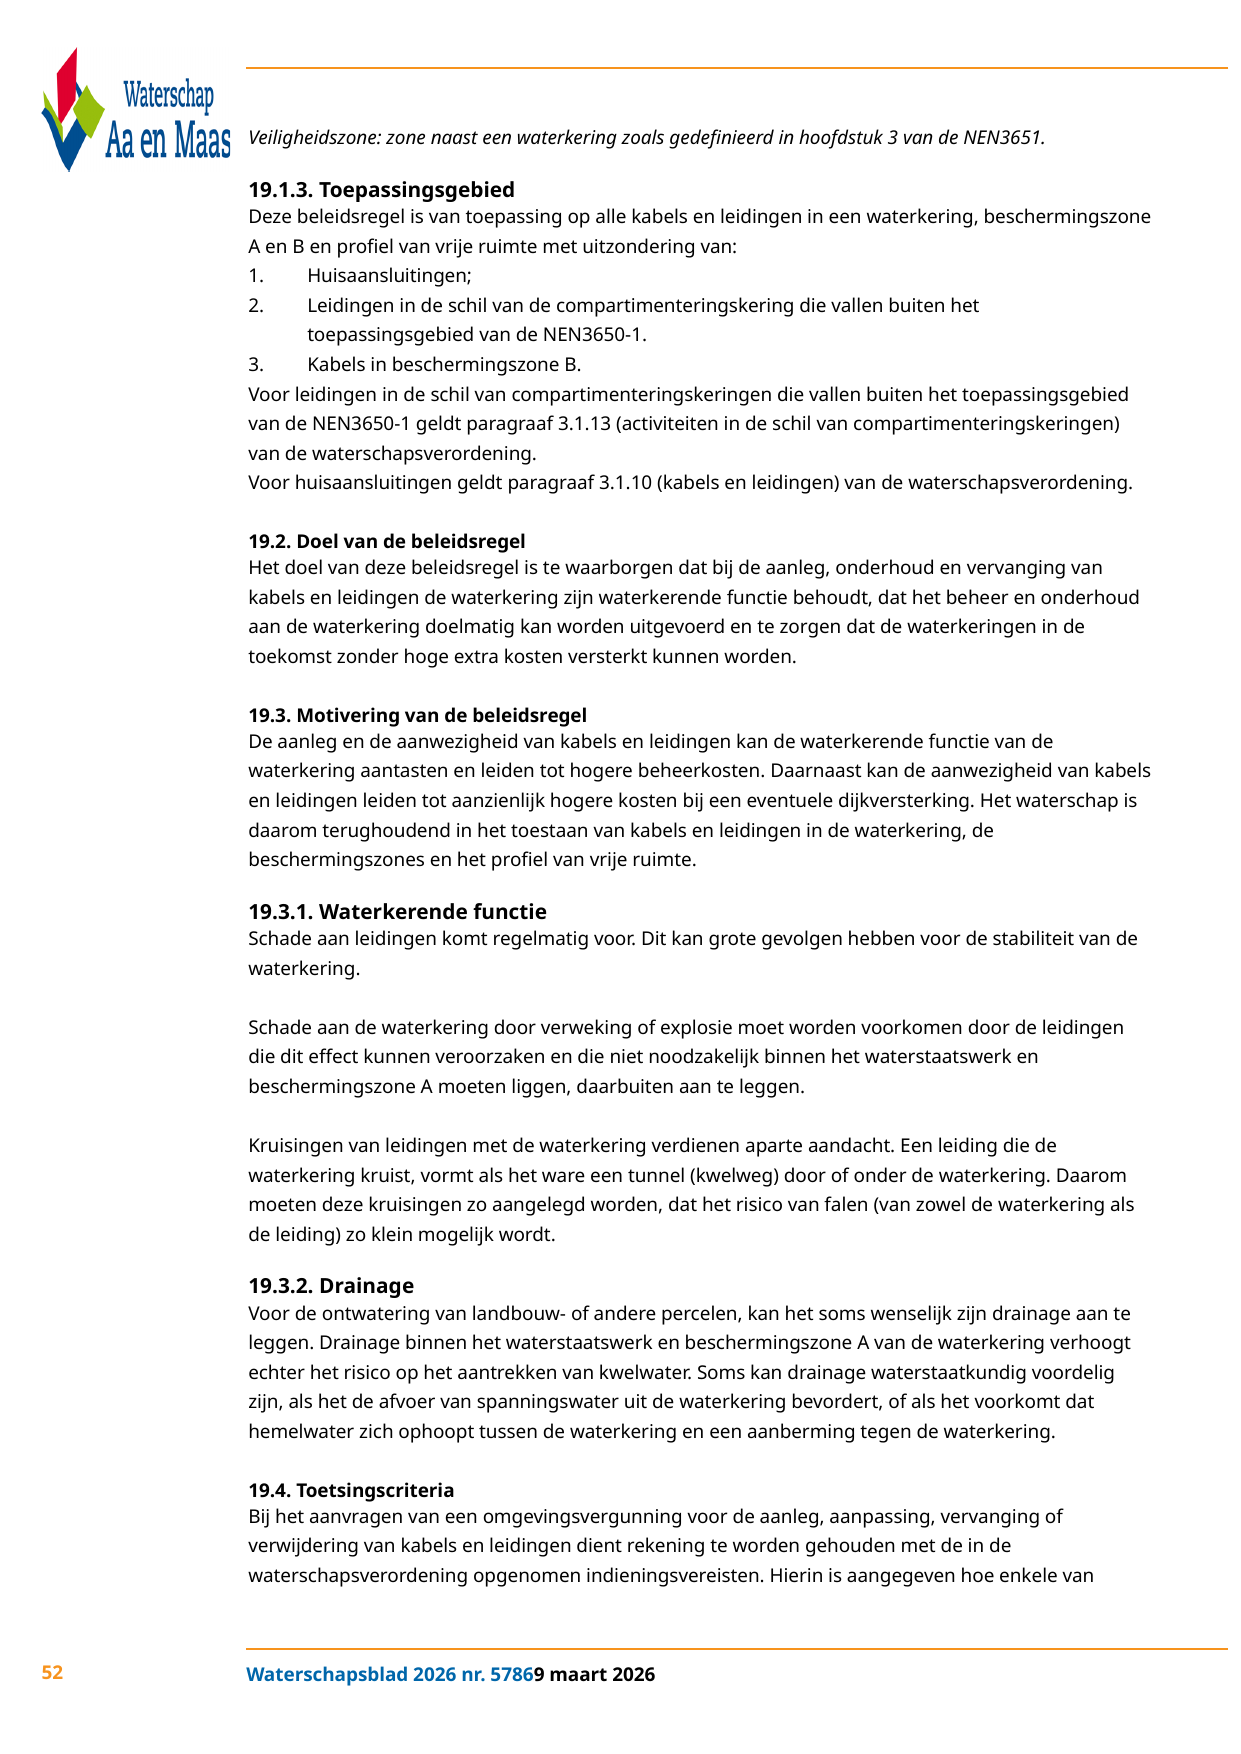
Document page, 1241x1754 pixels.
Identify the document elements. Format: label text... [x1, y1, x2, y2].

text 19.2. Doel van de beleidsregel [248, 529, 1152, 554]
text Veiligheidszone: zone naast een waterkering zoals gedefinieerd in hoofdstuk 3 van de NEN3651. [248, 124, 1152, 150]
text Voor de ontwatering van landbouw- of andere percelen, kan het soms wenselijk zijn drainage aan te leggen. Drainage binnen het waterstaatswerk en beschermingszone A van de waterkering verhoogt echter het risico op het aantrekken van kwelwater. Soms kan drainage waterstaatkundig voordelig zijn, als het de afvoer van spanningswater uit de waterkering bevordert, of als het voorkomt dat hemelwater zich ophoopt tussen de waterkering en een aanberming tegen de waterkering. [248, 1300, 1152, 1444]
text 19.4. Toetsingscriteria [248, 1477, 1152, 1503]
text Schade aan de waterkering door verweking of explosie moet worden voorkomen door de leidingen die dit effect kunnen veroorzaken en die niet noodzakelijk binnen het waterstaatswerk en beschermingszone A moeten liggen, daarbuiten aan te leggen. [248, 1014, 1152, 1099]
text De aanleg en de aanwezigheid van kabels en leidingen kan de waterkerende functie van de waterkering aantasten en leiden tot hogere beheerkosten. Daarnaast kan de aanwezigheid van kabels en leidingen leiden tot aanzienlijk hogere kosten bij een eventuele dijkversterking. Het waterschap is daarom terughoudend in het toestaan van kabels en leidingen in de waterkering, de beschermingszones en het profiel van vrije ruimte. [248, 728, 1152, 872]
text 19.3.2. Drainage [248, 1271, 1152, 1300]
list Huisaansluitingen; [248, 262, 1152, 288]
text Bij het aanvragen van een omgevingsvergunning voor de aanleg, aanpassing, vervanging of verwijdering van kabels en leidingen dient rekening te worden gehouden met de in de waterschapsverordening opgenomen indieningsvereisten. Hierin is aangegeven hoe enkele van [248, 1503, 1152, 1588]
text 19.3. Motivering van de beleidsregel [248, 702, 1152, 728]
text Voor leidingen in de schil van compartimenteringskeringen die vallen buiten het toepassingsgebied van de NEN3650-1 geldt paragraaf 3.1.13 (activiteiten in de schil van compartimenteringskeringen) van de waterschapsverordening. [248, 381, 1152, 466]
list Leidingen in de schil van de compartimenteringskering die vallen buiten het toepassingsgebied van de NEN3650-1. [248, 292, 1152, 347]
text Kruisingen van leidingen met de waterkering verdienen aparte aandacht. Een leiding die de waterkering kruist, vormt als het ware een tunnel (kwelweg) door of onder de waterkering. Daarom moeten deze kruisingen zo aangelegd worden, dat het risico van falen (van zowel de waterkering als de leiding) zo klein mogelijk wordt. [248, 1132, 1152, 1247]
text Het doel van deze beleidsregel is te waarborgen dat bij de aanleg, onderhoud en vervanging van kabels en leidingen de waterkering zijn waterkerende functie behoudt, dat het beheer en onderhoud aan de waterkering doelmatig kan worden uitgevoerd en te zorgen dat de waterkeringen in de toekomst zonder hoge extra kosten versterkt kunnen worden. [248, 554, 1152, 669]
picture [41, 47, 231, 172]
text Voor huisaansluitingen geldt paragraaf 3.1.10 (kabels en leidingen) van de waterschapsverordening. [248, 469, 1152, 495]
text 19.1.3. Toepassingsgebied [248, 175, 1152, 203]
text Schade aan leidingen komt regelmatig voor. Dit kan grote gevolgen hebben voor de stabiliteit van de waterkering. [248, 925, 1152, 981]
text 19.3.1. Waterkerende functie [248, 897, 1152, 925]
list Kabels in beschermingszone B. [248, 351, 1152, 377]
text Deze beleidsregel is van toepassing op alle kabels en leidingen in een waterkering, beschermingszone A en B en profiel van vrije ruimte met uitzondering van: [248, 203, 1152, 258]
